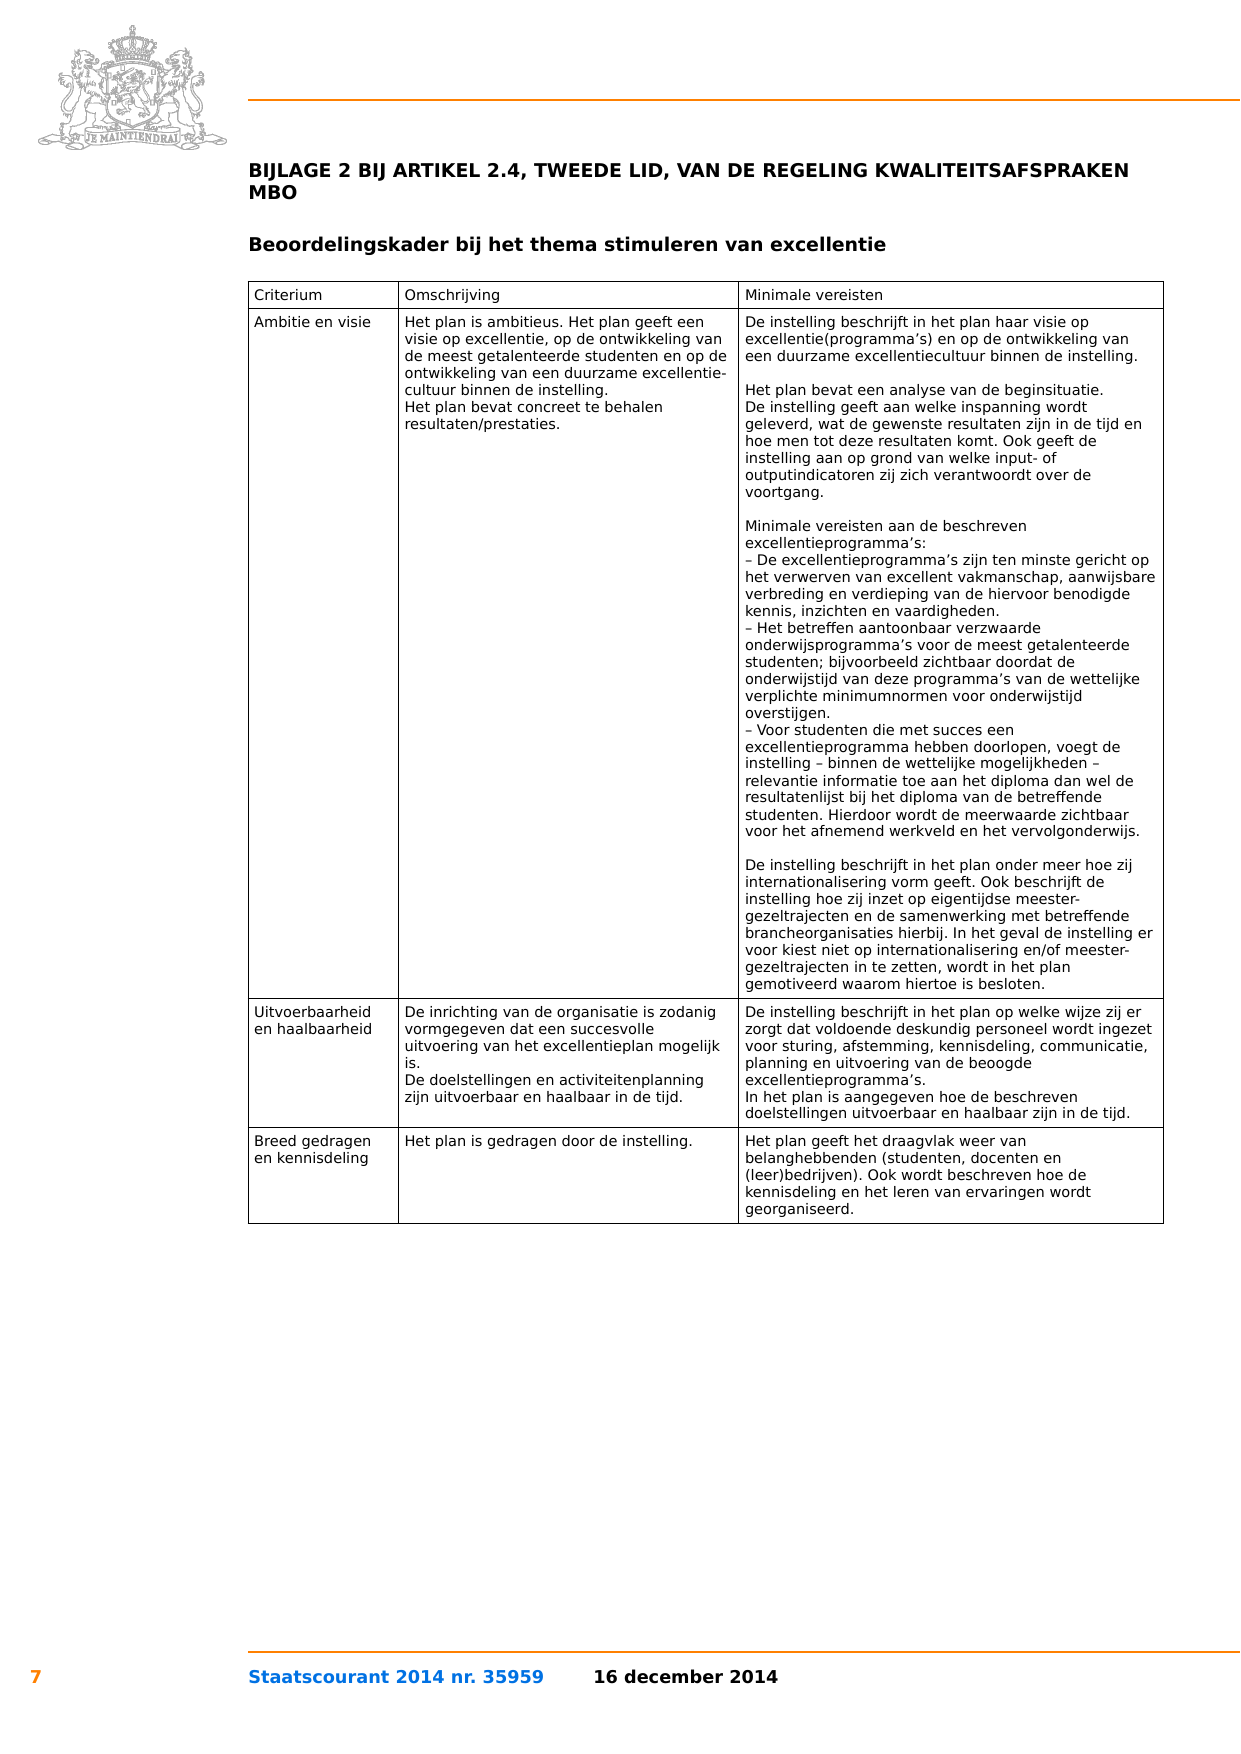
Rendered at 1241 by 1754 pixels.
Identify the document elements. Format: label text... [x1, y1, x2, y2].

table_cell De instelling beschrijft in het plan haar visie op excellentie(programma’s) en op de ontwikkeling van een duurzame excellentiecultuur binnen de instelling. [739, 309, 1163, 382]
table_cell [249, 840, 398, 857]
table_cell Het plan is gedragen door de instelling. [399, 1128, 738, 1222]
table_cell [249, 857, 398, 998]
table_cell De inrichting van de organisatie is zodanig vormgegeven dat een succesvolle uitvoering van het excellentieplan mogelijk is. De doelstellingen en activiteitenplanning zijn uitvoerbaar en haalbaar in de tijd. [399, 999, 738, 1127]
table_header Criterium [249, 282, 398, 308]
table_cell [399, 840, 738, 857]
table_cell [399, 857, 738, 998]
table_cell Ambitie en visie [249, 309, 398, 382]
table_header Omschrijving [399, 282, 738, 308]
table_cell [739, 501, 1163, 518]
table_cell [249, 501, 398, 518]
table_header Minimale vereisten [739, 282, 1163, 308]
table_cell Het plan geeft het draagvlak weer van belanghebbenden (studenten, docenten en (leer)bedrijven). Ook wordt beschreven hoe de kennisdeling en het leren van ervaringen wordt georganiseerd. [739, 1128, 1163, 1222]
table_cell Het plan is ambitieus. Het plan geeft een visie op excellentie, op de ontwikkeling van de meest getalenteerde studenten en op de ontwikkeling van een duurzame excellentie- [399, 309, 738, 382]
table_cell [399, 518, 738, 840]
picture [38, 25, 227, 150]
table_cell [399, 501, 738, 518]
table_cell Breed gedragen en kennisdeling [249, 1128, 398, 1222]
table_cell De instelling beschrijft in het plan op welke wijze zij er zorgt dat voldoende deskundig personeel wordt ingezet voor sturing, afstemming, kennisdeling, communicatie, planning en uitvoering van de beoogde excellentieprogramma’s. In het plan is aangegeven hoe de beschreven doelstellingen uitvoerbaar en haalbaar zijn in de tijd. [739, 999, 1163, 1127]
table_cell cultuur binnen de instelling. Het plan bevat concreet te behalen resultaten/prestaties. [399, 382, 738, 501]
table_cell [249, 382, 398, 501]
table_cell De instelling beschrijft in het plan onder meer hoe zij internationalisering vorm geeft. Ook beschrijft de instelling hoe zij inzet op eigentijdse meester-gezeltrajecten en de samenwerking met betreffende brancheorganisaties hierbij. In het geval de instelling er voor kiest niet op internationalisering en/of meester-gezeltrajecten in te zetten, wordt in het plan gemotiveerd waarom hiertoe is besloten. [739, 857, 1163, 998]
subtitle BIJLAGE 2 BIJ ARTIKEL 2.4, TWEEDE LID, VAN DE REGELING KWALITEITSAFSPRAKEN MBO [248, 160, 1163, 204]
table_cell Uitvoerbaarheid en haalbaarheid [249, 999, 398, 1127]
subtitle Beoordelingskader bij het thema stimuleren van excellentie [248, 234, 1163, 256]
table_cell [739, 840, 1163, 857]
table_cell [249, 518, 398, 840]
table_cell Minimale vereisten aan de beschreven excellentieprogramma’s: – De excellentieprogramma’s zijn ten minste gericht op het verwerven van excellent vakmanschap, aanwijsbare verbreding en verdieping van de hiervoor benodigde kennis, inzichten en vaardigheden. – Het betreffen aantoonbaar verzwaarde onderwijsprogramma’s voor de meest getalenteerde studenten; bijvoorbeeld zichtbaar doordat de onderwijstijd van deze programma’s van de wettelijke verplichte minimumnormen voor onderwijstijd overstijgen. – Voor studenten die met succes een excellentieprogramma hebben doorlopen, voegt de instelling – binnen de wettelijke mogelijkheden – relevantie informatie toe aan het diploma dan wel de resultatenlijst bij het diploma van de betreffende studenten. Hierdoor wordt de meerwaarde zichtbaar voor het afnemend werkveld en het vervolgonderwijs. [739, 518, 1163, 840]
table_cell Het plan bevat een analyse van de beginsituatie. De instelling geeft aan welke inspanning wordt geleverd, wat de gewenste resultaten zijn in de tijd en hoe men tot deze resultaten komt. Ook geeft de instelling aan op grond van welke input- of outputindicatoren zij zich verantwoordt over de voortgang. [739, 382, 1163, 501]
